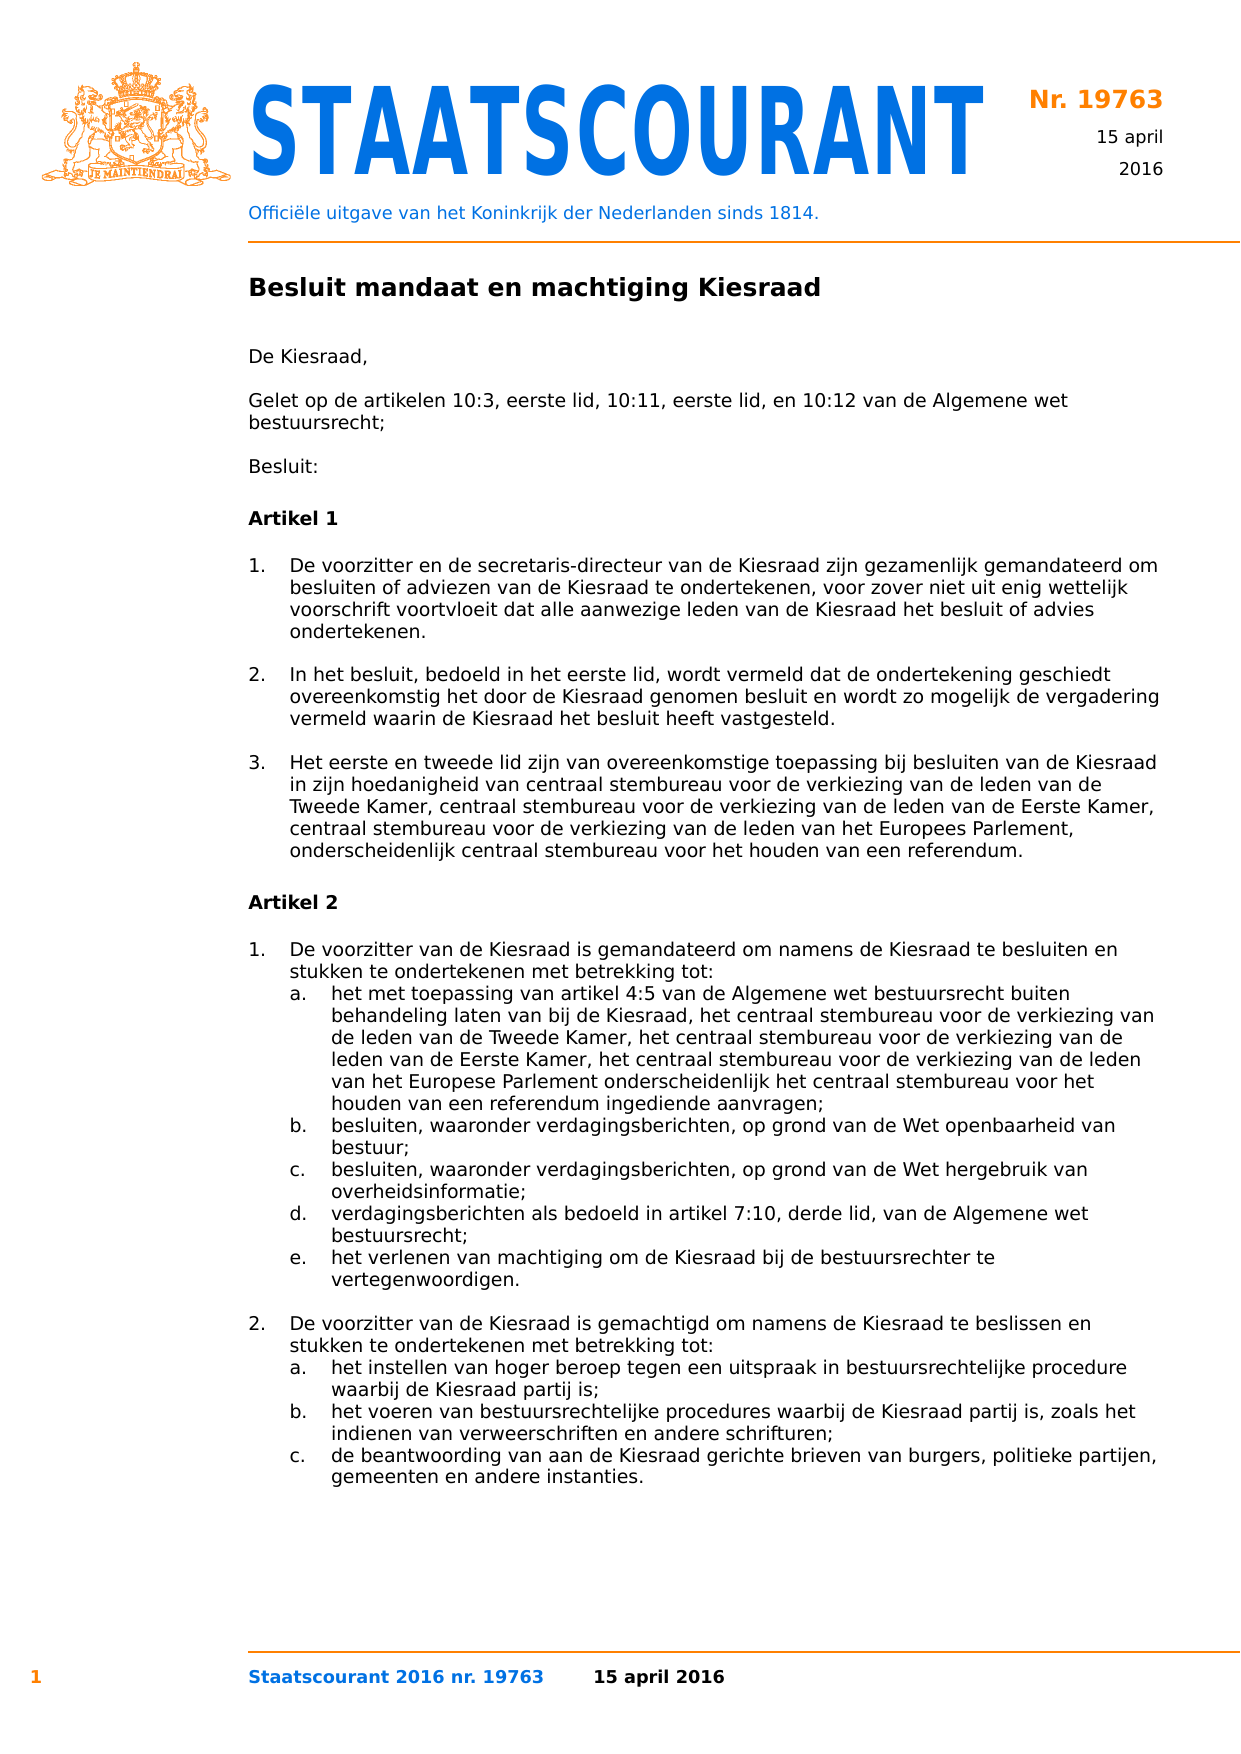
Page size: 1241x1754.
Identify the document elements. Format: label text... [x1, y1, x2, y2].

subtitle Artikel 2 [248, 892, 1163, 914]
text De Kiesraad, [248, 346, 1163, 368]
text 2. De voorzitter van de Kiesraad is gemachtigd om namens de Kiesraad te beslissen en stukken te ondertekenen met betrekking tot: [248, 1313, 1163, 1357]
text a. het met toepassing van artikel 4:5 van de Algemene wet bestuursrecht buiten behandeling laten van bij de Kiesraad, het centraal stembureau voor de verkiezing van de leden van de Tweede Kamer, het centraal stembureau voor de verkiezing van de leden van de Eerste Kamer, het centraal stembureau voor de verkiezing van de leden van het Europese Parlement onderscheidenlijk het centraal stembureau voor het houden van een referendum ingediende aanvragen; [289, 983, 1163, 1115]
table_cell Officiële uitgave van het Koninkrijk der Nederlanden sinds 1814. [248, 203, 1240, 241]
text a. het instellen van hoger beroep tegen een uitspraak in bestuursrechtelijke procedure waarbij de Kiesraad partij is; [289, 1357, 1163, 1401]
picture [41, 62, 231, 186]
text b. besluiten, waaronder verdagingsberichten, op grond van de Wet openbaarheid van bestuur; [289, 1115, 1163, 1159]
table_header [25, 62, 248, 241]
text 3. Het eerste en tweede lid zijn van overeenkomstige toepassing bij besluiten van de Kiesraad in zijn hoedanigheid van centraal stembureau voor de verkiezing van de leden van de Tweede Kamer, centraal stembureau voor de verkiezing van de leden van de Eerste Kamer, centraal stembureau voor de verkiezing van de leden van het Europees Parlement, onderscheidenlijk centraal stembureau voor het houden van een referendum. [248, 752, 1163, 862]
text b. het voeren van bestuursrechtelijke procedures waarbij de Kiesraad partij is, zoals het indienen van verweerschriften en andere schrifturen; [289, 1401, 1163, 1444]
text e. het verlenen van machtiging om de Kiesraad bij de bestuursrechter te vertegenwoordigen. [289, 1247, 1163, 1291]
table_header Nr. 19763 [998, 62, 1240, 121]
subtitle Besluit mandaat en machtiging Kiesraad [248, 273, 1163, 302]
text d. verdagingsberichten als bedoeld in artikel 7:10, derde lid, van de Algemene wet bestuursrecht; [289, 1203, 1163, 1247]
text 1. De voorzitter en de secretaris-directeur van de Kiesraad zijn gezamenlijk gemandateerd om besluiten of adviezen van de Kiesraad te ondertekenen, voor zover niet uit enig wettelijk voorschrift voortvloeit dat alle aanwezige leden van de Kiesraad het besluit of advies ondertekenen. [248, 554, 1163, 642]
text Gelet op de artikelen 10:3, eerste lid, 10:11, eerste lid, en 10:12 van de Algemene wet bestuursrecht; [248, 390, 1163, 434]
text 1. De voorzitter van de Kiesraad is gemandateerd om namens de Kiesraad te besluiten en stukken te ondertekenen met betrekking tot: [248, 939, 1163, 983]
table_header STAATSCOURANT [248, 62, 998, 203]
subtitle Artikel 1 [248, 508, 1163, 529]
text c. besluiten, waaronder verdagingsberichten, op grond van de Wet hergebruik van overheidsinformatie; [289, 1159, 1163, 1203]
table_cell 2016 [998, 153, 1240, 203]
text Besluit: [248, 456, 1163, 478]
table_cell 15 april [998, 121, 1240, 153]
text c. de beantwoording van aan de Kiesraad gerichte brieven van burgers, politieke partijen, gemeenten en andere instanties. [289, 1444, 1163, 1488]
text 2. In het besluit, bedoeld in het eerste lid, wordt vermeld dat de ondertekening geschiedt overeenkomstig het door de Kiesraad genomen besluit en wordt zo mogelijk de vergadering vermeld waarin de Kiesraad het besluit heeft vastgesteld. [248, 664, 1163, 730]
